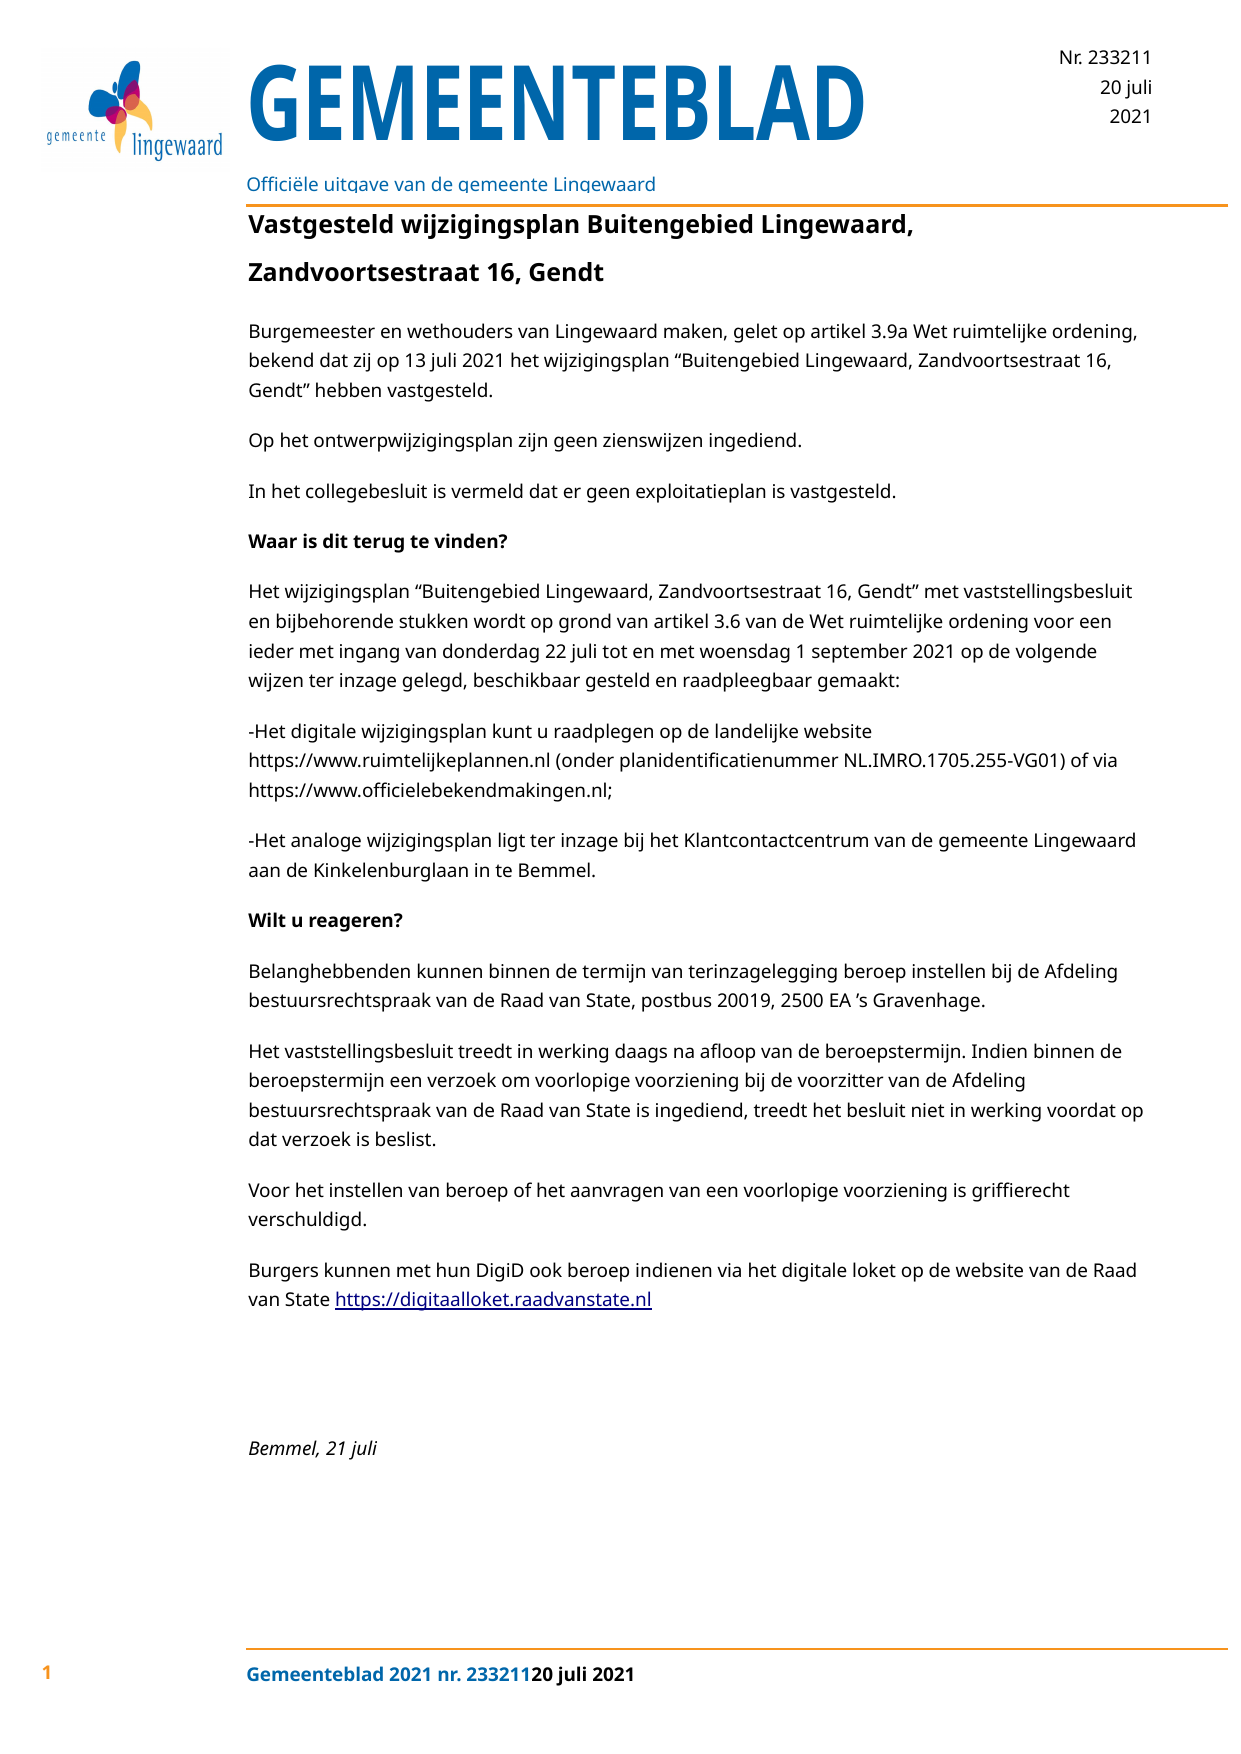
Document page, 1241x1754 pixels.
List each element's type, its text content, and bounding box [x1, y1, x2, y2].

text Het wijzigingsplan “Buitengebied Lingewaard, Zandvoortsestraat 16, Gendt” met vaststellingsbesluit en bijbehorende stukken wordt op grond van artikel 3.6 van de Wet ruimtelijke ordening voor een ieder met ingang van donderdag 22 juli tot en met woensdag 1 september 2021 op de volgende wijzen ter inzage gelegd, beschikbaar gesteld en raadpleegbaar gemaakt: [248, 579, 1152, 693]
text Wilt u reageren? [248, 907, 1152, 933]
text Op het ontwerpwijzigingsplan zijn geen zienswijzen ingediend. [248, 427, 1152, 453]
text Vastgesteld wijzigingsplan Buitengebied Lingewaard, Zandvoortsestraat 16, Gendt [248, 207, 1152, 288]
text Burgemeester en wethouders van Lingewaard maken, gelet op artikel 3.9a Wet ruimtelijke ordening, bekend dat zij op 13 juli 2021 het wijzigingsplan “Buitengebied Lingewaard, Zandvoortsestraat 16, Gendt” hebben vastgesteld. [248, 318, 1152, 403]
text -Het analoge wijzigingsplan ligt ter inzage bij het Klantcontactcentrum van de gemeente Lingewaard aan de Kinkelenburglaan in te Bemmel. [248, 827, 1152, 883]
text Bemmel, 21 juli [248, 1435, 1152, 1461]
picture [41, 47, 231, 172]
text Waar is dit terug te vinden? [248, 528, 1152, 554]
text Belanghebbenden kunnen binnen de termijn van terinzagelegging beroep instellen bij de Afdeling bestuursrechtspraak van de Raad van State, postbus 20019, 2500 EA ’s Gravenhage. [248, 958, 1152, 1013]
text Het vaststellingsbesluit treedt in werking daags na afloop van de beroepstermijn. Indien binnen de beroepstermijn een verzoek om voorlopige voorziening bij de voorzitter van de Afdeling bestuursrechtspraak van de Raad van State is ingediend, treedt het besluit niet in werking voordat op dat verzoek is beslist. [248, 1038, 1152, 1152]
text In het collegebesluit is vermeld dat er geen exploitatieplan is vastgesteld. [248, 478, 1152, 504]
text -Het digitale wijzigingsplan kunt u raadplegen op de landelijke website https://www.ruimtelijkeplannen.nl (onder planidentificatienummer NL.IMRO.1705.255-VG01) of via https://www.officielebekendmakingen.nl; [248, 718, 1152, 803]
text Voor het instellen van beroep of het aanvragen van een voorlopige voorziening is griffierecht verschuldigd. [248, 1177, 1152, 1232]
text Burgers kunnen met hun DigiD ook beroep indienen via het digitale loket op de website van de Raad van State https://digitaalloket.raadvanstate.nl [248, 1257, 1152, 1312]
